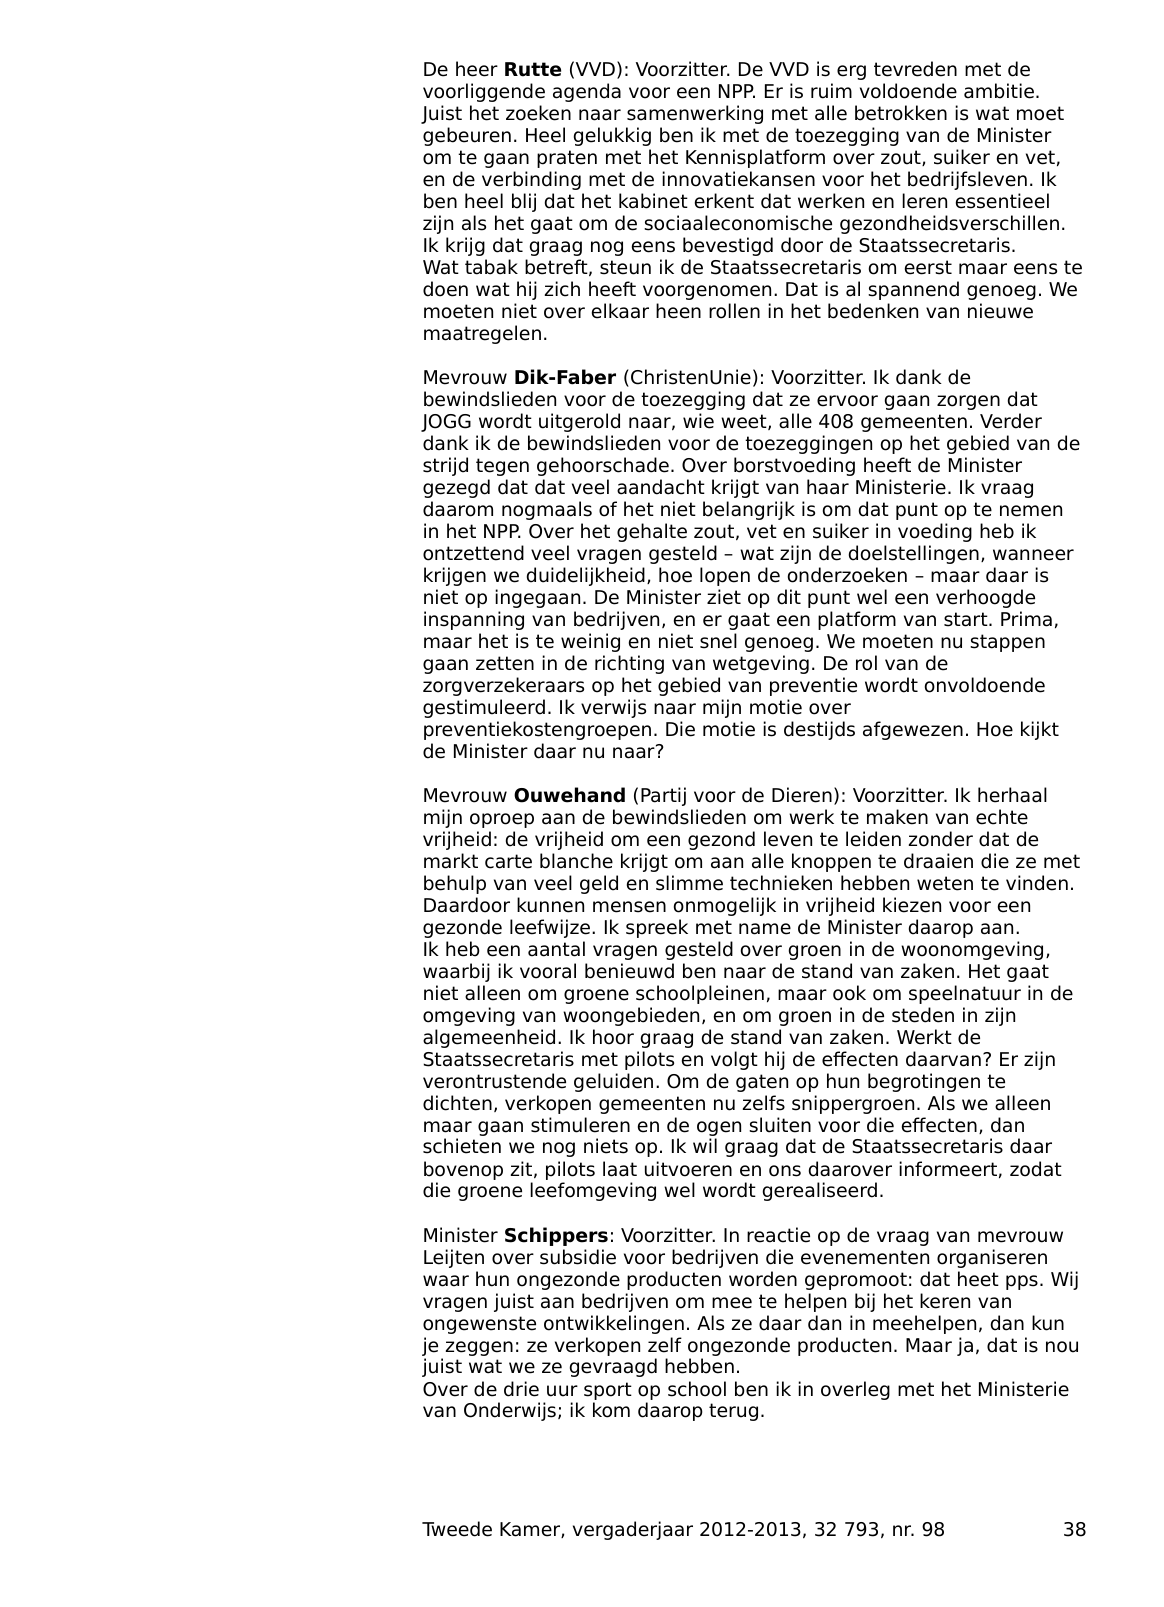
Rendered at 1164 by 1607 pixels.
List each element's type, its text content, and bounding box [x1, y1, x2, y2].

text Ik heb een aantal vragen gesteld over groen in de woonomgeving, waarbij ik vooral benieuwd ben naar de stand van zaken. Het gaat niet alleen om groene schoolpleinen, maar ook om speelnatuur in de omgeving van woongebieden, en om groen in de steden in zijn algemeenheid. Ik hoor graag de stand van zaken. Werkt de Staatssecretaris met pilots en volgt hij de effecten daarvan? Er zijn verontrustende geluiden. Om de gaten op hun begrotingen te dichten, verkopen gemeenten nu zelfs snippergroen. Als we alleen maar gaan stimuleren en de ogen sluiten voor die effecten, dan schieten we nog niets op. Ik wil graag dat de Staatssecretaris daar bovenop zit, pilots laat uitvoeren en ons daarover informeert, zodat die groene leefomgeving wel wordt gerealiseerd. [422, 939, 1087, 1202]
text De heer Rutte (VVD): Voorzitter. De VVD is erg tevreden met de voorliggende agenda voor een NPP. Er is ruim voldoende ambitie. Juist het zoeken naar samenwerking met alle betrokken is wat moet gebeuren. Heel gelukkig ben ik met de toezegging van de Minister om te gaan praten met het Kennisplatform over zout, suiker en vet, en de verbinding met de innovatiekansen voor het bedrijfsleven. Ik ben heel blij dat het kabinet erkent dat werken en leren essentieel zijn als het gaat om de sociaaleconomische gezondheidsverschillen. Ik krijg dat graag nog eens bevestigd door de Staatssecretaris. [422, 59, 1087, 257]
text Mevrouw Dik-Faber (ChristenUnie): Voorzitter. Ik dank de bewindslieden voor de toezegging dat ze ervoor gaan zorgen dat JOGG wordt uitgerold naar, wie weet, alle 408 gemeenten. Verder dank ik de bewindslieden voor de toezeggingen op het gebied van de strijd tegen gehoorschade. Over borstvoeding heeft de Minister gezegd dat dat veel aandacht krijgt van haar Ministerie. Ik vraag daarom nogmaals of het niet belangrijk is om dat punt op te nemen in het NPP. Over het gehalte zout, vet en suiker in voeding heb ik ontzettend veel vragen gesteld – wat zijn de doelstellingen, wanneer krijgen we duidelijkheid, hoe lopen de onderzoeken – maar daar is niet op ingegaan. De Minister ziet op dit punt wel een verhoogde inspanning van bedrijven, en er gaat een platform van start. Prima, maar het is te weinig en niet snel genoeg. We moeten nu stappen gaan zetten in de richting van wetgeving. De rol van de zorgverzekeraars op het gebied van preventie wordt onvoldoende gestimuleerd. Ik verwijs naar mijn motie over preventiekostengroepen. Die motie is destijds afgewezen. Hoe kijkt de Minister daar nu naar? [422, 367, 1087, 763]
text Minister Schippers: Voorzitter. In reactie op de vraag van mevrouw Leijten over subsidie voor bedrijven die evenementen organiseren waar hun ongezonde producten worden gepromoot: dat heet pps. Wij vragen juist aan bedrijven om mee te helpen bij het keren van ongewenste ontwikkelingen. Als ze daar dan in meehelpen, dan kun je zeggen: ze verkopen zelf ongezonde producten. Maar ja, dat is nou juist wat we ze gevraagd hebben. [422, 1224, 1087, 1378]
text Over de drie uur sport op school ben ik in overleg met het Ministerie van Onderwijs; ik kom daarop terug. [422, 1378, 1087, 1422]
text Mevrouw Ouwehand (Partij voor de Dieren): Voorzitter. Ik herhaal mijn oproep aan de bewindslieden om werk te maken van echte vrijheid: de vrijheid om een gezond leven te leiden zonder dat de markt carte blanche krijgt om aan alle knoppen te draaien die ze met behulp van veel geld en slimme technieken hebben weten te vinden. Daardoor kunnen mensen onmogelijk in vrijheid kiezen voor een gezonde leefwijze. Ik spreek met name de Minister daarop aan. [422, 785, 1087, 939]
text Wat tabak betreft, steun ik de Staatssecretaris om eerst maar eens te doen wat hij zich heeft voorgenomen. Dat is al spannend genoeg. We moeten niet over elkaar heen rollen in het bedenken van nieuwe maatregelen. [422, 257, 1087, 345]
